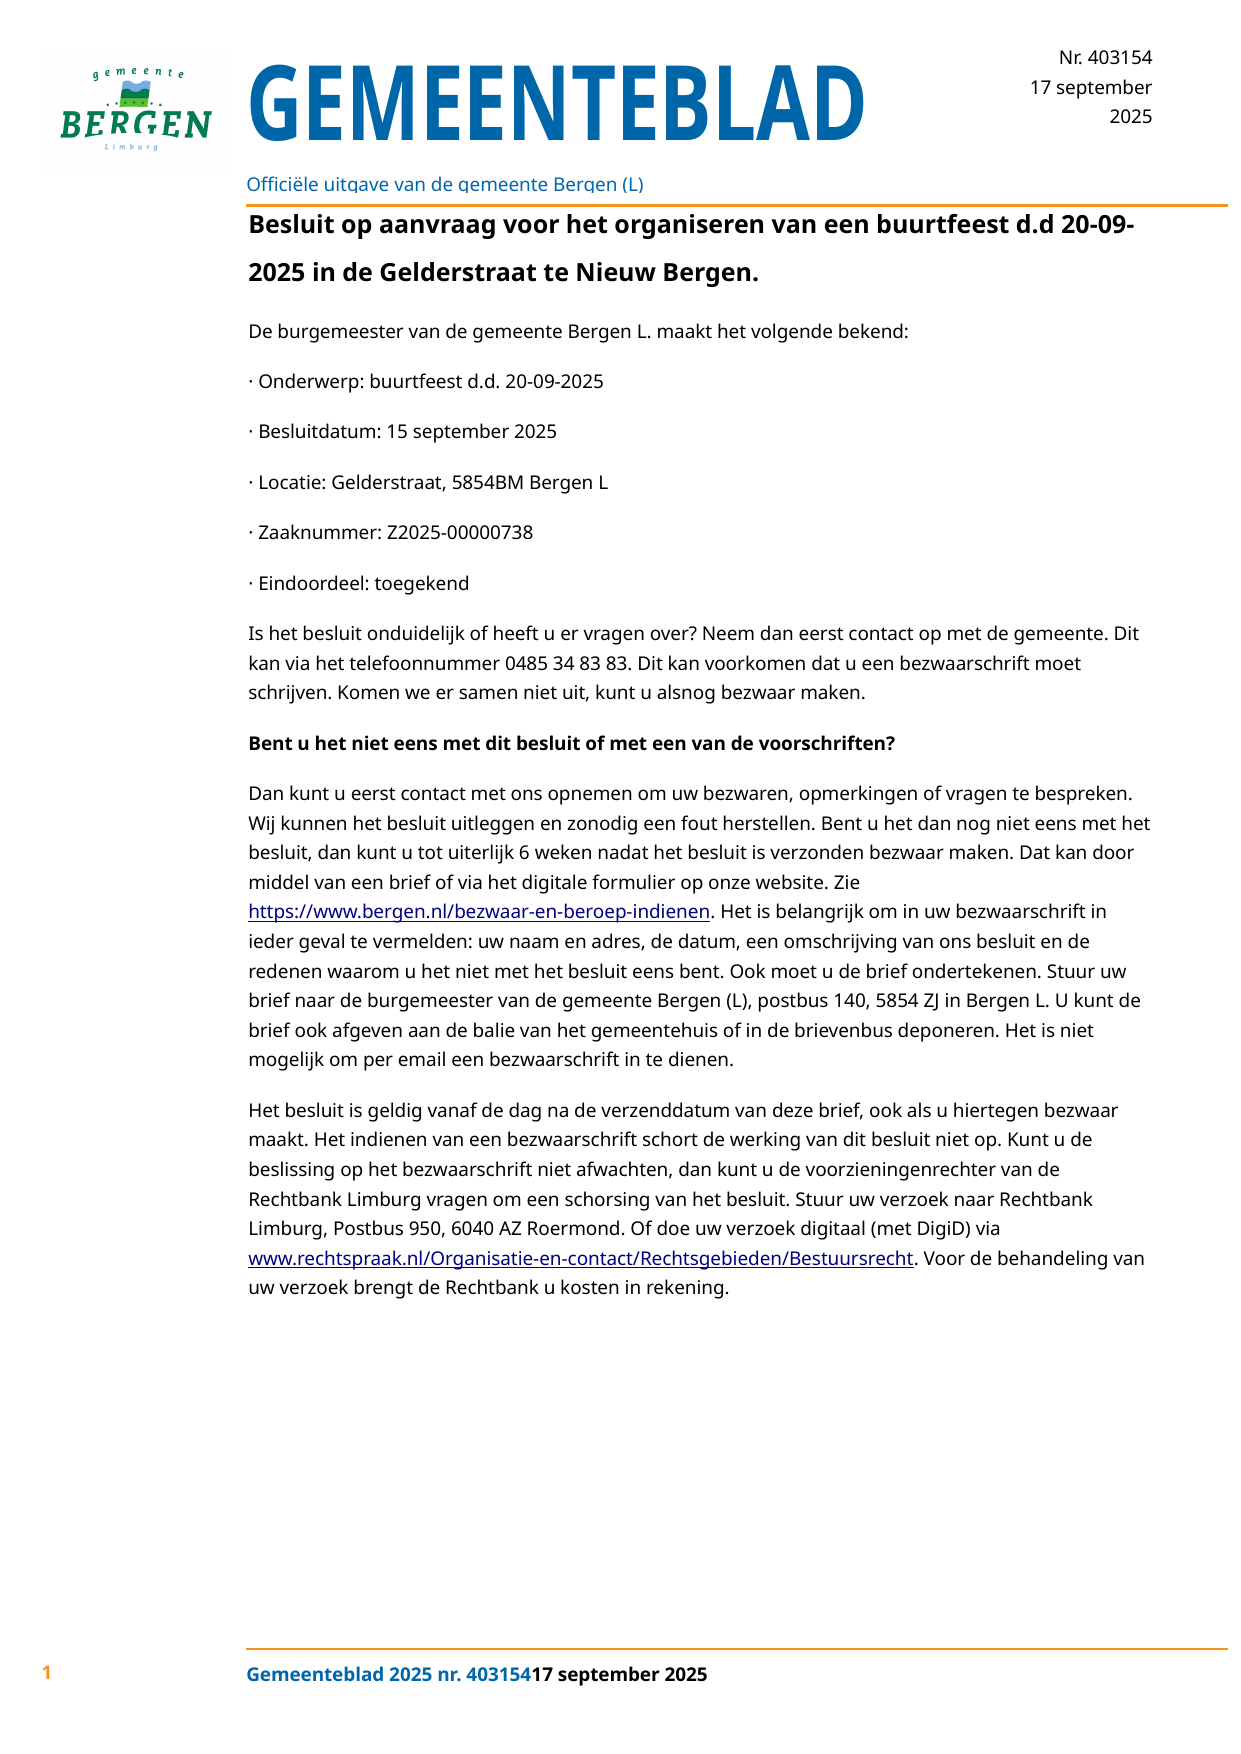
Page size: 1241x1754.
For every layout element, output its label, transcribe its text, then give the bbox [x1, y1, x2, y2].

text Besluit op aanvraag voor het organiseren van een buurtfeest d.d 20-09-2025 in de Gelderstraat te Nieuw Bergen. [248, 207, 1152, 288]
text · Onderwerp: buurtfeest d.d. 20-09-2025 [248, 368, 1152, 394]
text · Eindoordeel: toegekend [248, 570, 1152, 596]
picture [41, 47, 231, 172]
text · Locatie: Gelderstraat, 5854BM Bergen L [248, 469, 1152, 495]
text Bent u het niet eens met dit besluit of met een van de voorschriften? [248, 730, 1152, 756]
text De burgemeester van de gemeente Bergen L. maakt het volgende bekend: [248, 318, 1152, 344]
text · Besluitdatum: 15 september 2025 [248, 419, 1152, 444]
text · Zaaknummer: Z2025-00000738 [248, 519, 1152, 545]
text Dan kunt u eerst contact met ons opnemen om uw bezwaren, opmerkingen of vragen te bespreken. Wij kunnen het besluit uitleggen en zonodig een fout herstellen. Bent u het dan nog niet eens met het besluit, dan kunt u tot uiterlijk 6 weken nadat het besluit is verzonden bezwaar maken. Dat kan door middel van een brief of via het digitale formulier op onze website. Zie https://www.bergen.nl/bezwaar-en-beroep-indienen. Het is belangrijk om in uw bezwaarschrift in ieder geval te vermelden: uw naam en adres, de datum, een omschrijving van ons besluit en de redenen waarom u het niet met het besluit eens bent. Ook moet u de brief ondertekenen. Stuur uw brief naar de burgemeester van de gemeente Bergen (L), postbus 140, 5854 ZJ in Bergen L. U kunt de brief ook afgeven aan de balie van het gemeentehuis of in de brievenbus deponeren. Het is niet mogelijk om per email een bezwaarschrift in te dienen. [248, 780, 1152, 1072]
text Het besluit is geldig vanaf de dag na de verzenddatum van deze brief, ook als u hiertegen bezwaar maakt. Het indienen van een bezwaarschrift schort de werking van dit besluit niet op. Kunt u de beslissing op het bezwaarschrift niet afwachten, dan kunt u de voorzieningenrechter van de Rechtbank Limburg vragen om een schorsing van het besluit. Stuur uw verzoek naar Rechtbank Limburg, Postbus 950, 6040 AZ Roermond. Of doe uw verzoek digitaal (met DigiD) via www.rechtspraak.nl/Organisatie-en-contact/Rechtsgebieden/Bestuursrecht. Voor de behandeling van uw verzoek brengt de Rechtbank u kosten in rekening. [248, 1097, 1152, 1300]
text Is het besluit onduidelijk of heeft u er vragen over? Neem dan eerst contact op met de gemeente. Dit kan via het telefoonnummer 0485 34 83 83. Dit kan voorkomen dat u een bezwaarschrift moet schrijven. Komen we er samen niet uit, kunt u alsnog bezwaar maken. [248, 620, 1152, 705]
